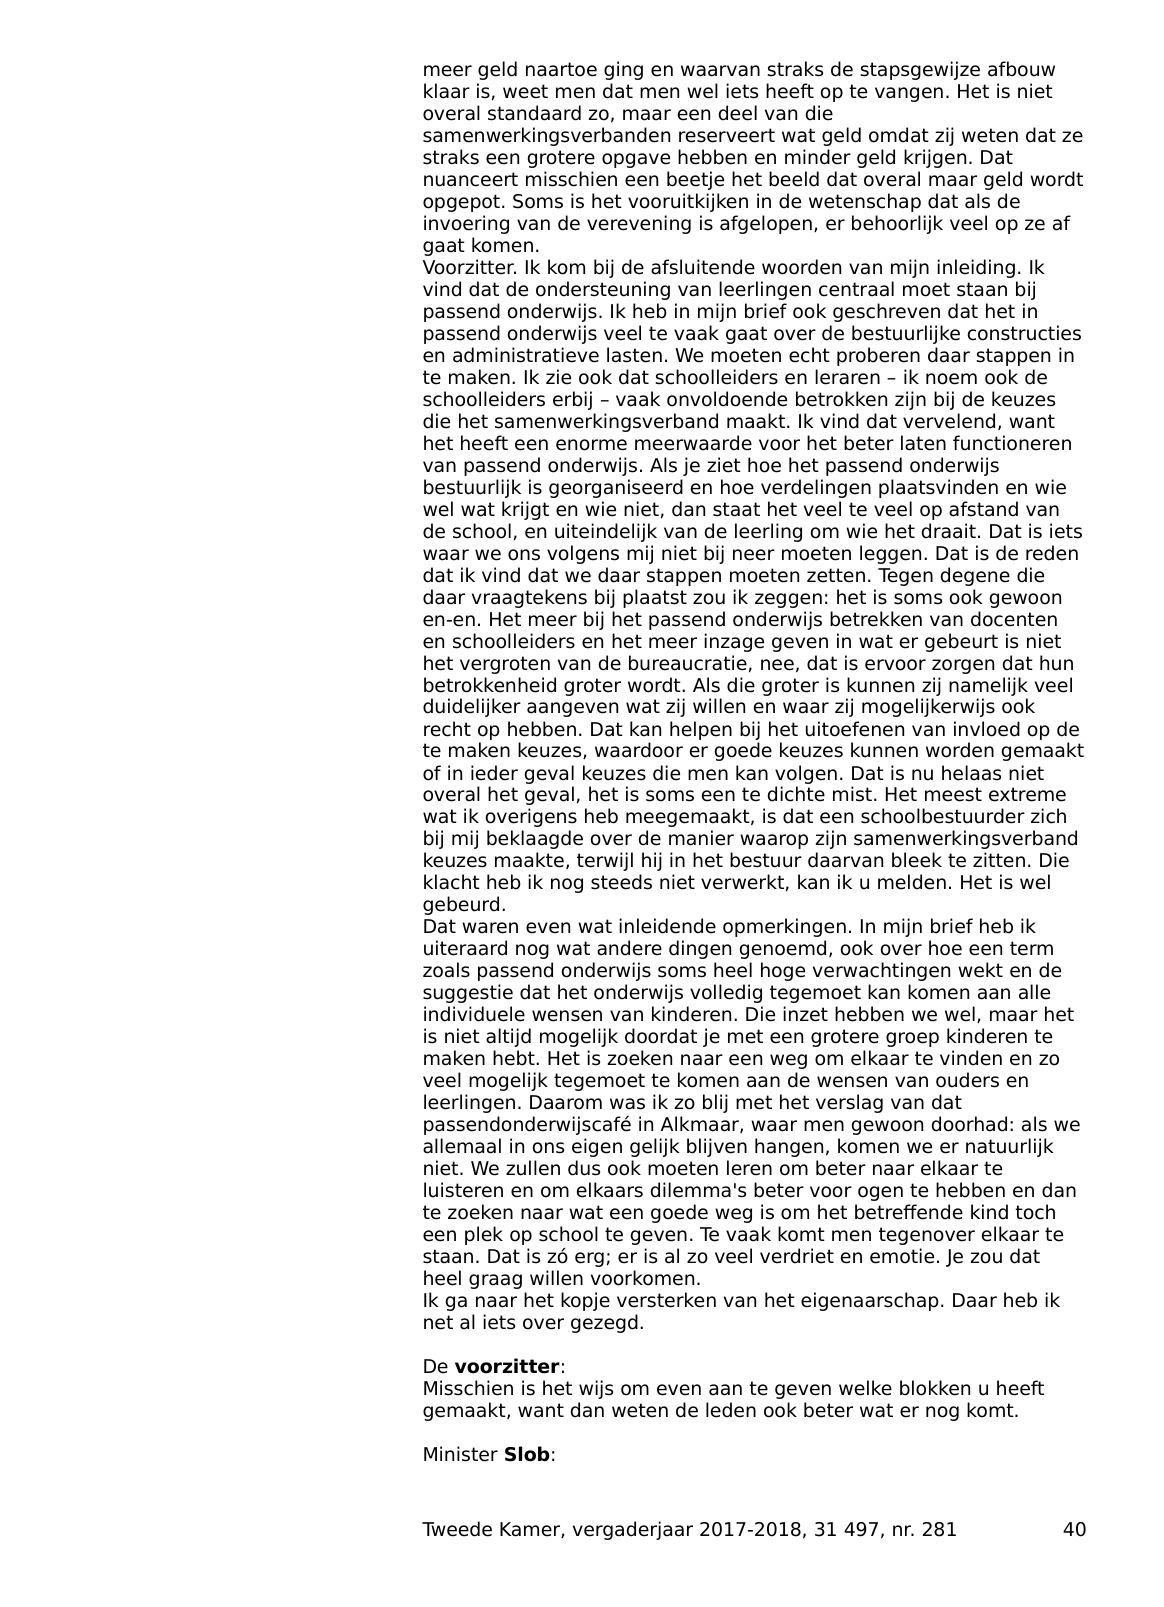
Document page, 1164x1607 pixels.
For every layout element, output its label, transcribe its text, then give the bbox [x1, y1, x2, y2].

text Voorzitter. Ik kom bij de afsluitende woorden van mijn inleiding. Ik vind dat de ondersteuning van leerlingen centraal moet staan bij passend onderwijs. Ik heb in mijn brief ook geschreven dat het in passend onderwijs veel te vaak gaat over de bestuurlijke constructies en administratieve lasten. We moeten echt proberen daar stappen in te maken. Ik zie ook dat schoolleiders en leraren – ik noem ook de schoolleiders erbij – vaak onvoldoende betrokken zijn bij de keuzes die het samenwerkingsverband maakt. Ik vind dat vervelend, want het heeft een enorme meerwaarde voor het beter laten functioneren van passend onderwijs. Als je ziet hoe het passend onderwijs bestuurlijk is georganiseerd en hoe verdelingen plaatsvinden en wie wel wat krijgt en wie niet, dan staat het veel te veel op afstand van de school, en uiteindelijk van de leerling om wie het draait. Dat is iets waar we ons volgens mij niet bij neer moeten leggen. Dat is de reden dat ik vind dat we daar stappen moeten zetten. Tegen degene die daar vraagtekens bij plaatst zou ik zeggen: het is soms ook gewoon en-en. Het meer bij het passend onderwijs betrekken van docenten en schoolleiders en het meer inzage geven in wat er gebeurt is niet het vergroten van de bureaucratie, nee, dat is ervoor zorgen dat hun betrokkenheid groter wordt. Als die groter is kunnen zij namelijk veel duidelijker aangeven wat zij willen en waar zij mogelijkerwijs ook recht op hebben. Dat kan helpen bij het uitoefenen van invloed op de te maken keuzes, waardoor er goede keuzes kunnen worden gemaakt of in ieder geval keuzes die men kan volgen. Dat is nu helaas niet overal het geval, het is soms een te dichte mist. Het meest extreme wat ik overigens heb meegemaakt, is dat een schoolbestuurder zich bij mij beklaagde over de manier waarop zijn samenwerkingsverband keuzes maakte, terwijl hij in het bestuur daarvan bleek te zitten. Die klacht heb ik nog steeds niet verwerkt, kan ik u melden. Het is wel gebeurd. [422, 257, 1087, 916]
text Ik ga naar het kopje versterken van het eigenaarschap. Daar heb ik net al iets over gezegd. [422, 1290, 1087, 1334]
text Minister Slob: [422, 1444, 1087, 1466]
text De voorzitter: [422, 1356, 1087, 1378]
text meer geld naartoe ging en waarvan straks de stapsgewijze afbouw klaar is, weet men dat men wel iets heeft op te vangen. Het is niet overal standaard zo, maar een deel van die samenwerkingsverbanden reserveert wat geld omdat zij weten dat ze straks een grotere opgave hebben en minder geld krijgen. Dat nuanceert misschien een beetje het beeld dat overal maar geld wordt opgepot. Soms is het vooruitkijken in de wetenschap dat als de invoering van de verevening is afgelopen, er behoorlijk veel op ze af gaat komen. [422, 59, 1087, 257]
text Dat waren even wat inleidende opmerkingen. In mijn brief heb ik uiteraard nog wat andere dingen genoemd, ook over hoe een term zoals passend onderwijs soms heel hoge verwachtingen wekt en de suggestie dat het onderwijs volledig tegemoet kan komen aan alle individuele wensen van kinderen. Die inzet hebben we wel, maar het is niet altijd mogelijk doordat je met een grotere groep kinderen te maken hebt. Het is zoeken naar een weg om elkaar te vinden en zo veel mogelijk tegemoet te komen aan de wensen van ouders en leerlingen. Daarom was ik zo blij met het verslag van dat passendonderwijscafé in Alkmaar, waar men gewoon doorhad: als we allemaal in ons eigen gelijk blijven hangen, komen we er natuurlijk niet. We zullen dus ook moeten leren om beter naar elkaar te luisteren en om elkaars dilemma's beter voor ogen te hebben en dan te zoeken naar wat een goede weg is om het betreffende kind toch een plek op school te geven. Te vaak komt men tegenover elkaar te staan. Dat is zó erg; er is al zo veel verdriet en emotie. Je zou dat heel graag willen voorkomen. [422, 916, 1087, 1290]
text Misschien is het wijs om even aan te geven welke blokken u heeft gemaakt, want dan weten de leden ook beter wat er nog komt. [422, 1378, 1087, 1422]
